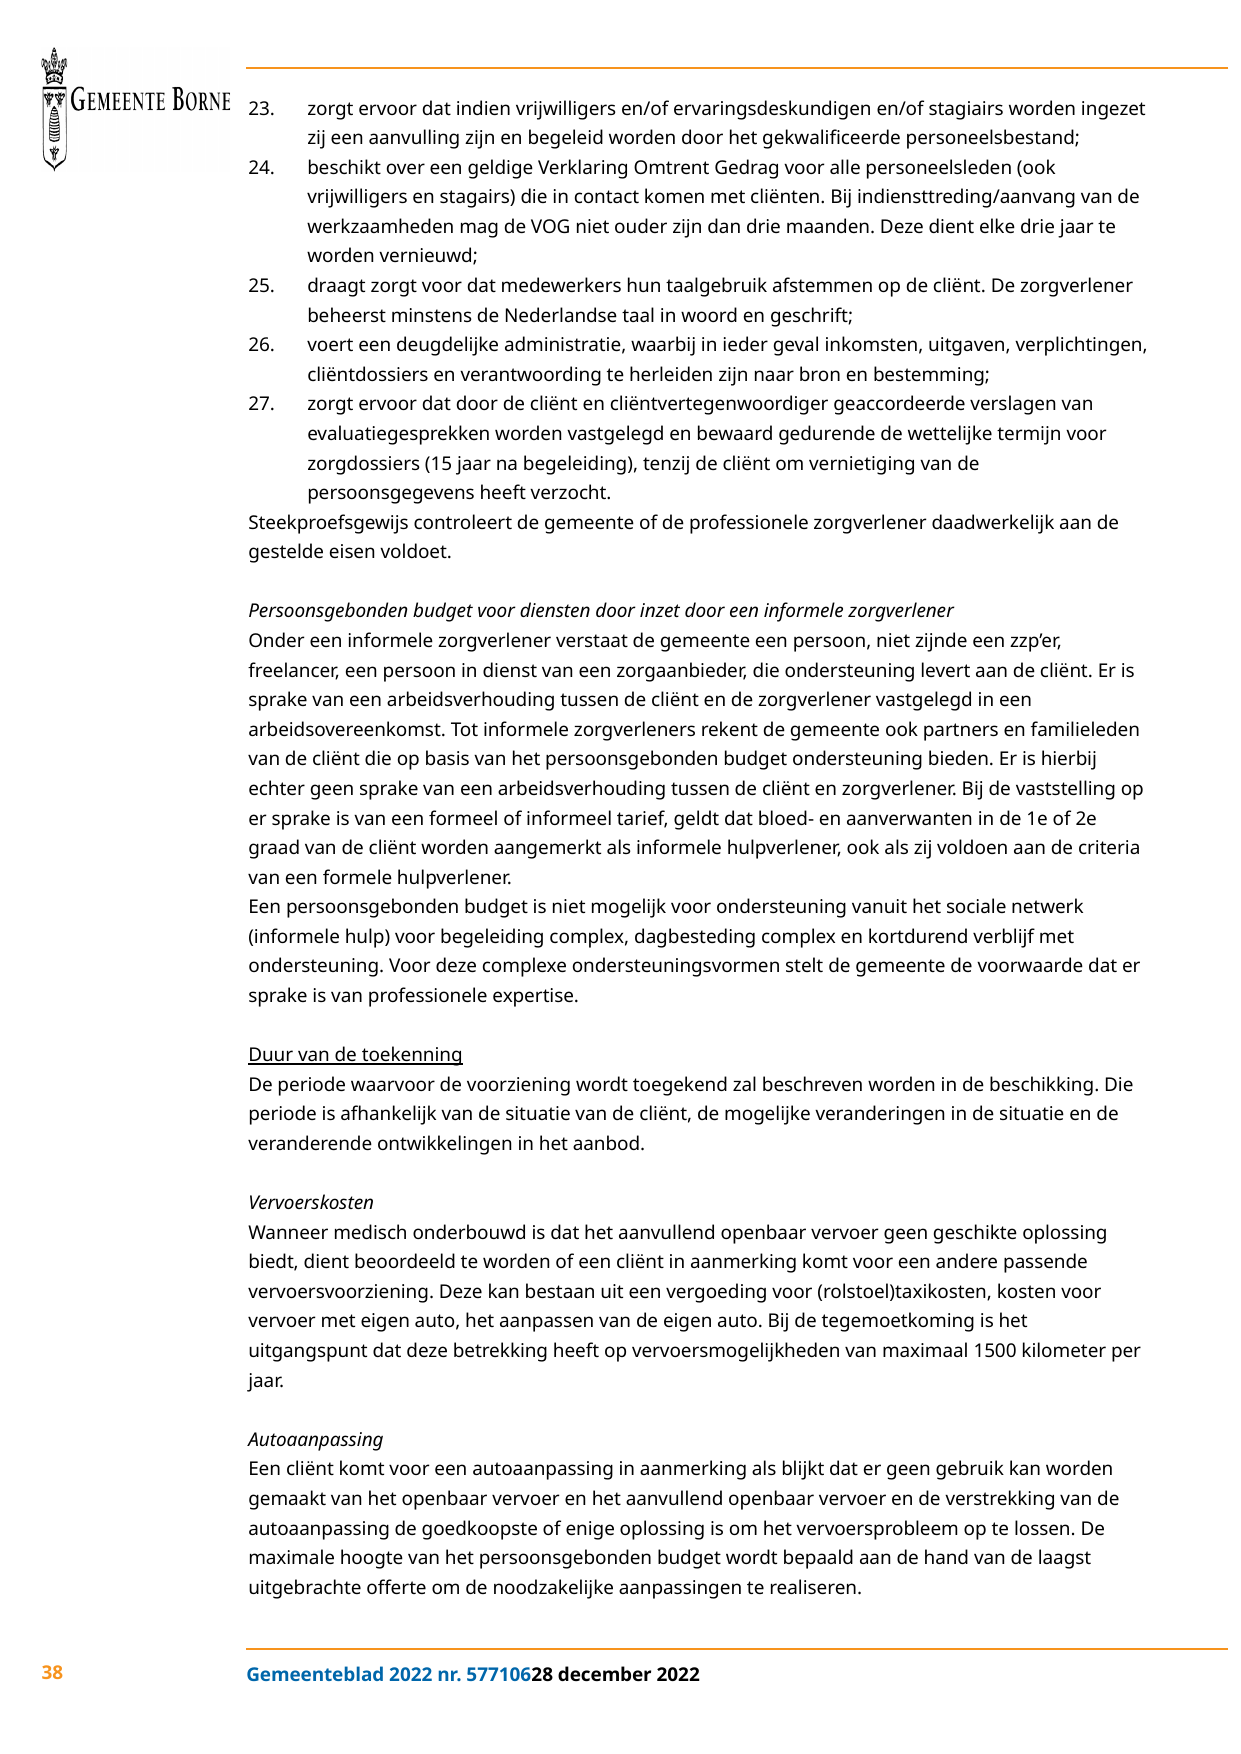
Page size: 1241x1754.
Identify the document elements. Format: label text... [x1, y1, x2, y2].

text Onder een informele zorgverlener verstaat de gemeente een persoon, niet zijnde een zzp’er, freelancer, een persoon in dienst van een zorgaanbieder, die ondersteuning levert aan de cliënt. Er is sprake van een arbeidsverhouding tussen de cliënt en de zorgverlener vastgelegd in een arbeidsovereenkomst. Tot informele zorgverleners rekent de gemeente ook partners en familieleden van de cliënt die op basis van het persoonsgebonden budget ondersteuning bieden. Er is hierbij echter geen sprake van een arbeidsverhouding tussen de cliënt en zorgverlener. Bij de vaststelling op er sprake is van een formeel of informeel tarief, geldt dat bloed- en aanverwanten in de 1e of 2e graad van de cliënt worden aangemerkt als informele hulpverlener, ook als zij voldoen aan de criteria van een formele hulpverlener. [248, 627, 1152, 890]
text Persoonsgebonden budget voor diensten door inzet door een informele zorgverlener [248, 598, 1152, 623]
text Autoaanpassing [248, 1426, 1152, 1452]
text Duur van de toekenning [248, 1041, 1152, 1067]
list zorgt ervoor dat indien vrijwilligers en/of ervaringsdeskundigen en/of stagiairs worden ingezet zij een aanvulling zijn en begeleid worden door het gekwalificeerde personeelsbestand; [248, 95, 1152, 150]
text De periode waarvoor de voorziening wordt toegekend zal beschreven worden in de beschikking. Die periode is afhankelijk van de situatie van de cliënt, de mogelijke veranderingen in de situatie en de veranderende ontwikkelingen in het aanbod. [248, 1071, 1152, 1156]
text Steekproefsgewijs controleert de gemeente of de professionele zorgverlener daadwerkelijk aan de gestelde eisen voldoet. [248, 509, 1152, 564]
text Wanneer medisch onderbouwd is dat het aanvullend openbaar vervoer geen geschikte oplossing biedt, dient beoordeeld te worden of een cliënt in aanmerking komt voor een andere passende vervoersvoorziening. Deze kan bestaan uit een vergoeding voor (rolstoel)taxikosten, kosten voor vervoer met eigen auto, het aanpassen van de eigen auto. Bij de tegemoetkoming is het uitgangspunt dat deze betrekking heeft op vervoersmogelijkheden van maximaal 1500 kilometer per jaar. [248, 1219, 1152, 1393]
text Vervoerskosten [248, 1189, 1152, 1215]
picture [41, 47, 231, 172]
list zorgt ervoor dat door de cliënt en cliëntvertegenwoordiger geaccordeerde verslagen van evaluatiegesprekken worden vastgelegd en bewaard gedurende de wettelijke termijn voor zorgdossiers (15 jaar na begeleiding), tenzij de cliënt om vernietiging van de persoonsgegevens heeft verzocht. [248, 391, 1152, 505]
list draagt zorgt voor dat medewerkers hun taalgebruik afstemmen op de cliënt. De zorgverlener beheerst minstens de Nederlandse taal in woord en geschrift; [248, 272, 1152, 328]
text Een cliënt komt voor een autoaanpassing in aanmerking als blijkt dat er geen gebruik kan worden gemaakt van het openbaar vervoer en het aanvullend openbaar vervoer en de verstrekking van de autoaanpassing de goedkoopste of enige oplossing is om het vervoersprobleem op te lossen. De maximale hoogte van het persoonsgebonden budget wordt bepaald aan de hand van de laagst uitgebrachte offerte om de noodzakelijke aanpassingen te realiseren. [248, 1456, 1152, 1600]
list beschikt over een geldige Verklaring Omtrent Gedrag voor alle personeelsleden (ook vrijwilligers en stagairs) die in contact komen met cliënten. Bij indiensttreding/aanvang van de werkzaamheden mag de VOG niet ouder zijn dan drie maanden. Deze dient elke drie jaar te worden vernieuwd; [248, 154, 1152, 268]
list voert een deugdelijke administratie, waarbij in ieder geval inkomsten, uitgaven, verplichtingen, cliëntdossiers en verantwoording te herleiden zijn naar bron en bestemming; [248, 331, 1152, 387]
text Een persoonsgebonden budget is niet mogelijk voor ondersteuning vanuit het sociale netwerk (informele hulp) voor begeleiding complex, dagbesteding complex en kortdurend verblijf met ondersteuning. Voor deze complexe ondersteuningsvormen stelt de gemeente de voorwaarde dat er sprake is van professionele expertise. [248, 893, 1152, 1008]
